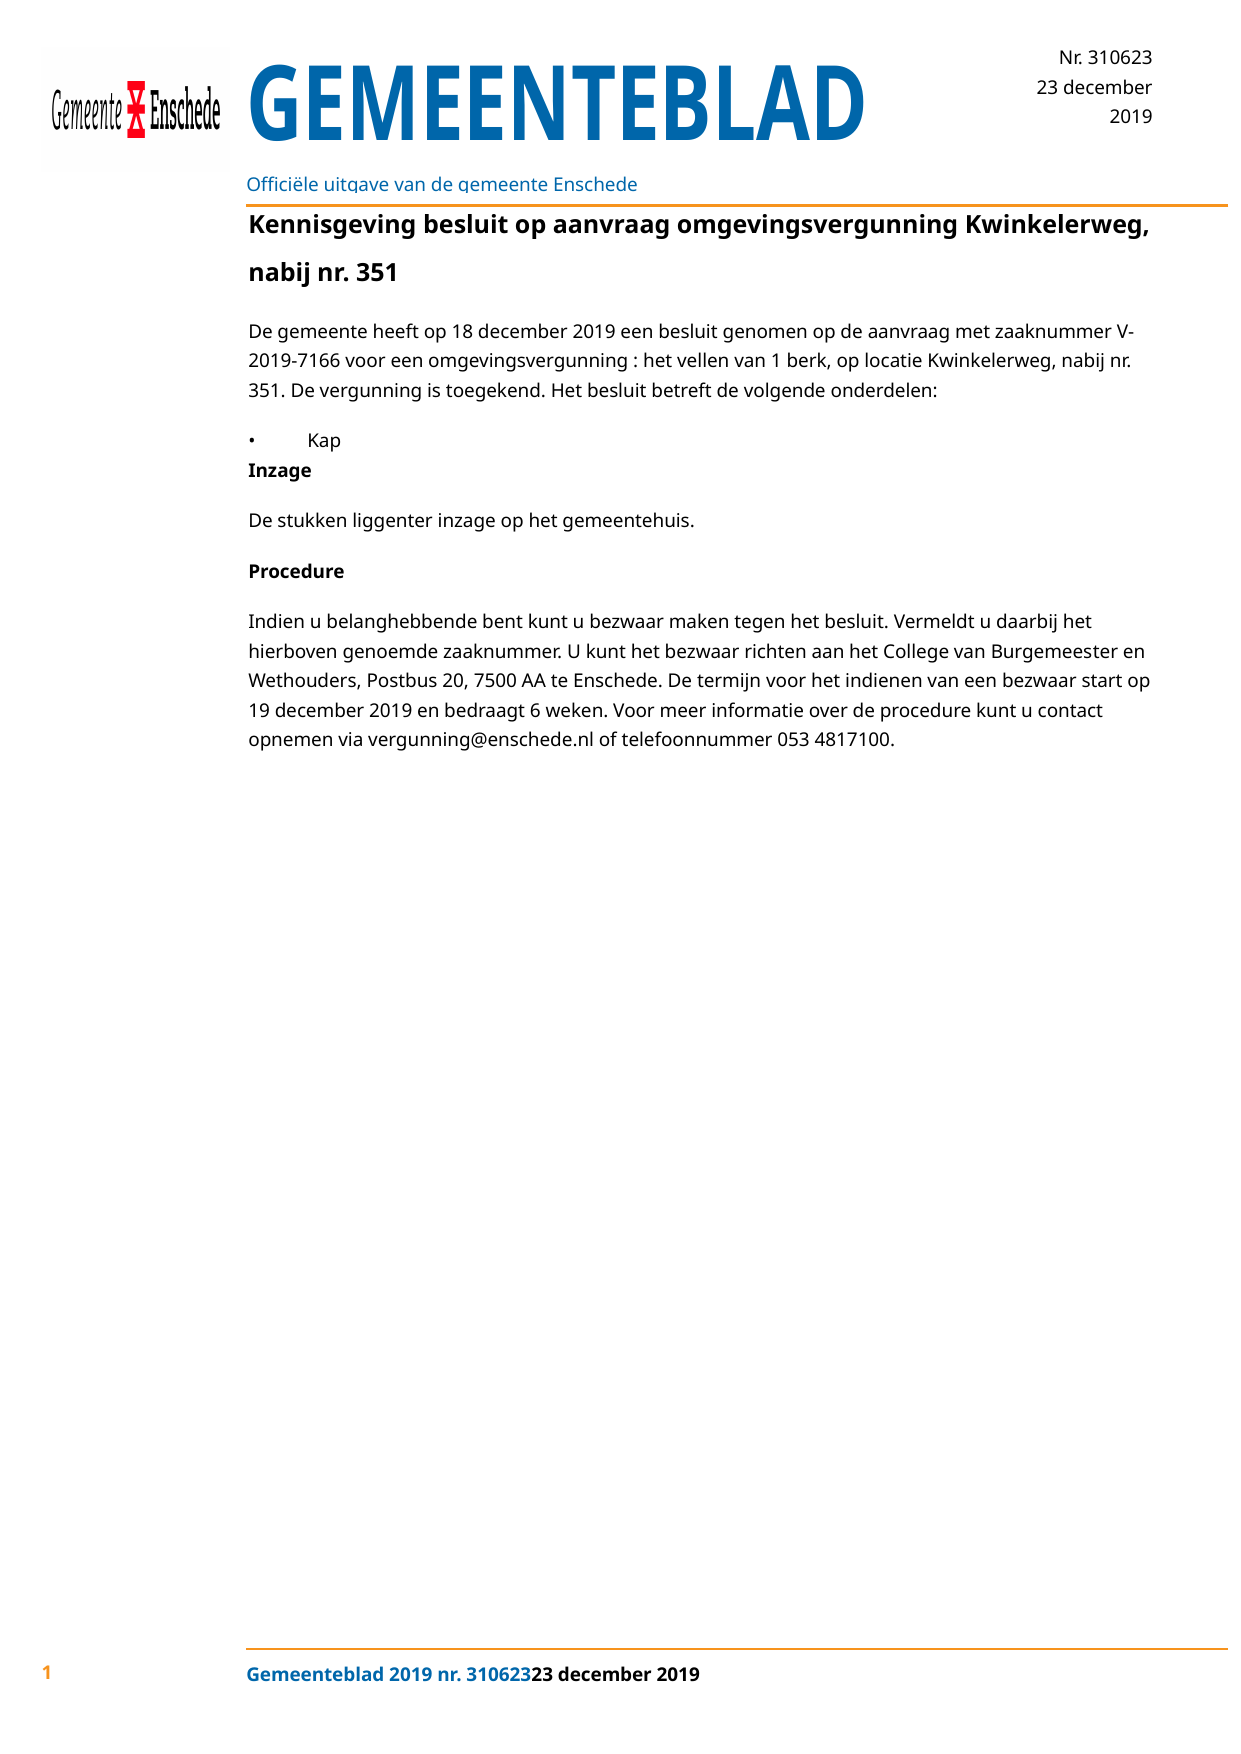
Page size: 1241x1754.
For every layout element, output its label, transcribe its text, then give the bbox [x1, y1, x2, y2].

picture [41, 47, 231, 172]
text De stukken liggenter inzage op het gemeentehuis. [248, 507, 1152, 533]
text De gemeente heeft op 18 december 2019 een besluit genomen op de aanvraag met zaaknummer V-2019-7166 voor een omgevingsvergunning : het vellen van 1 berk, op locatie Kwinkelerweg, nabij nr. 351. De vergunning is toegekend. Het besluit betreft de volgende onderdelen: [248, 318, 1152, 403]
text Inzage [248, 457, 1152, 483]
text Procedure [248, 558, 1152, 584]
text Kennisgeving besluit op aanvraag omgevingsvergunning Kwinkelerweg, nabij nr. 351 [248, 207, 1152, 288]
text Indien u belanghebbende bent kunt u bezwaar maken tegen het besluit. Vermeldt u daarbij het hierboven genoemde zaaknummer. U kunt het bezwaar richten aan het College van Burgemees­ter en Wethouders, Postbus 20, 7500 AA te Enschede. De termijn voor het indienen van een bezwaar start op 19 december 2019 en bedraagt 6 weken. Voor meer informatie over de procedure kunt u contact opnemen via vergunning@enschede.nl of telefoonnummer 053 4817100. [248, 608, 1152, 752]
list Kap [248, 427, 1152, 453]
